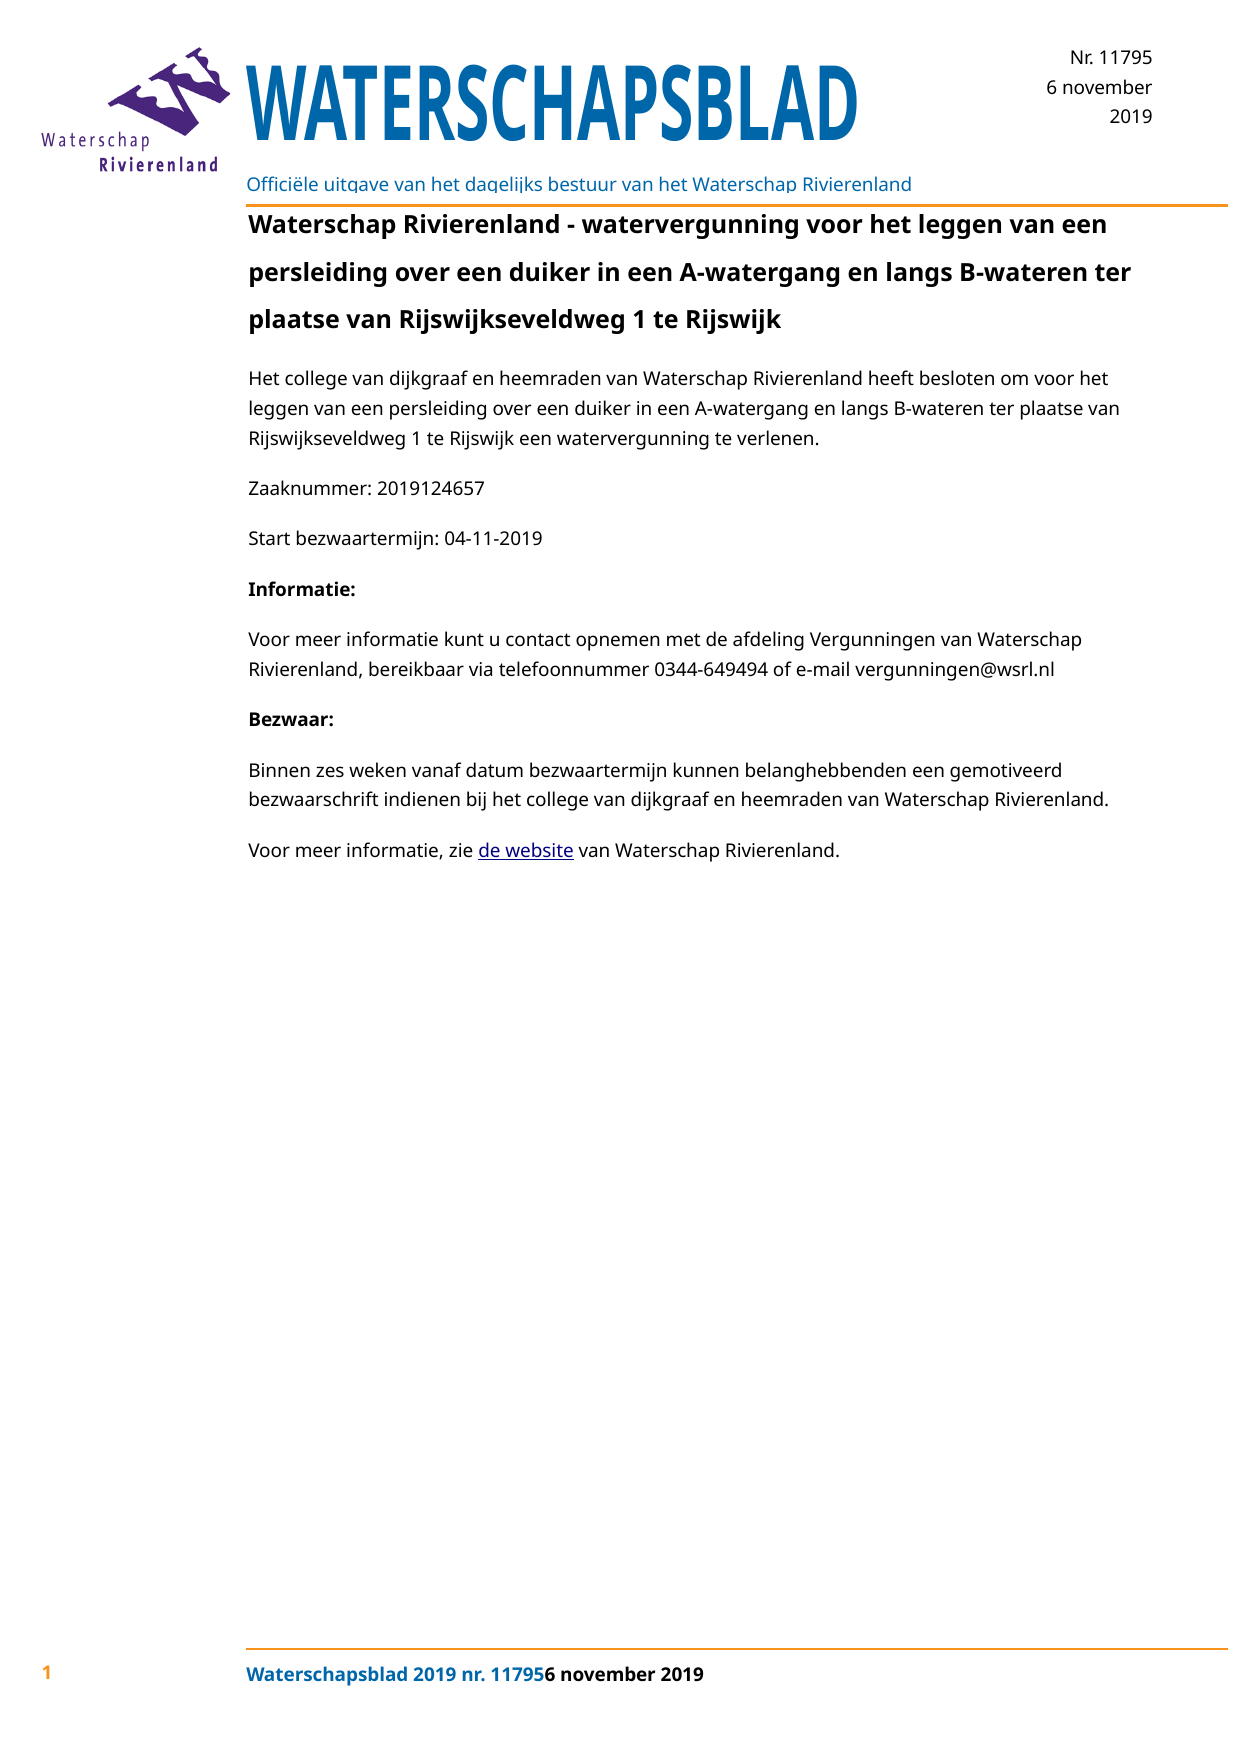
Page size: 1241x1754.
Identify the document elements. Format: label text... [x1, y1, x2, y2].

text Binnen zes weken vanaf datum bezwaartermijn kunnen belanghebbenden een gemotiveerd bezwaarschrift indienen bij het college van dijkgraaf en heemraden van Waterschap Rivierenland. [248, 757, 1152, 812]
text Informatie: [248, 576, 1152, 602]
text Voor meer informatie kunt u contact opnemen met de afdeling Vergunningen van Waterschap Rivierenland, bereikbaar via telefoonnummer 0344-649494 of e-mail vergunningen@wsrl.nl [248, 626, 1152, 682]
text Voor meer informatie, zie de website van Waterschap Rivierenland. [248, 837, 1152, 862]
text Waterschap Rivierenland - watervergunning voor het leggen van een persleiding over een duiker in een A-watergang en langs B-wateren ter plaatse van Rijswijkseveldweg 1 te Rijswijk [248, 207, 1152, 336]
text Zaaknummer: 2019124657 [248, 475, 1152, 501]
text Bezwaar: [248, 706, 1152, 732]
text Start bezwaartermijn: 04-11-2019 [248, 526, 1152, 551]
picture [41, 47, 231, 172]
text Het college van dijkgraaf en heemraden van Waterschap Rivierenland heeft besloten om voor het leggen van een persleiding over een duiker in een A-watergang en langs B-wateren ter plaatse van Rijswijkseveldweg 1 te Rijswijk een watervergunning te verlenen. [248, 366, 1152, 450]
